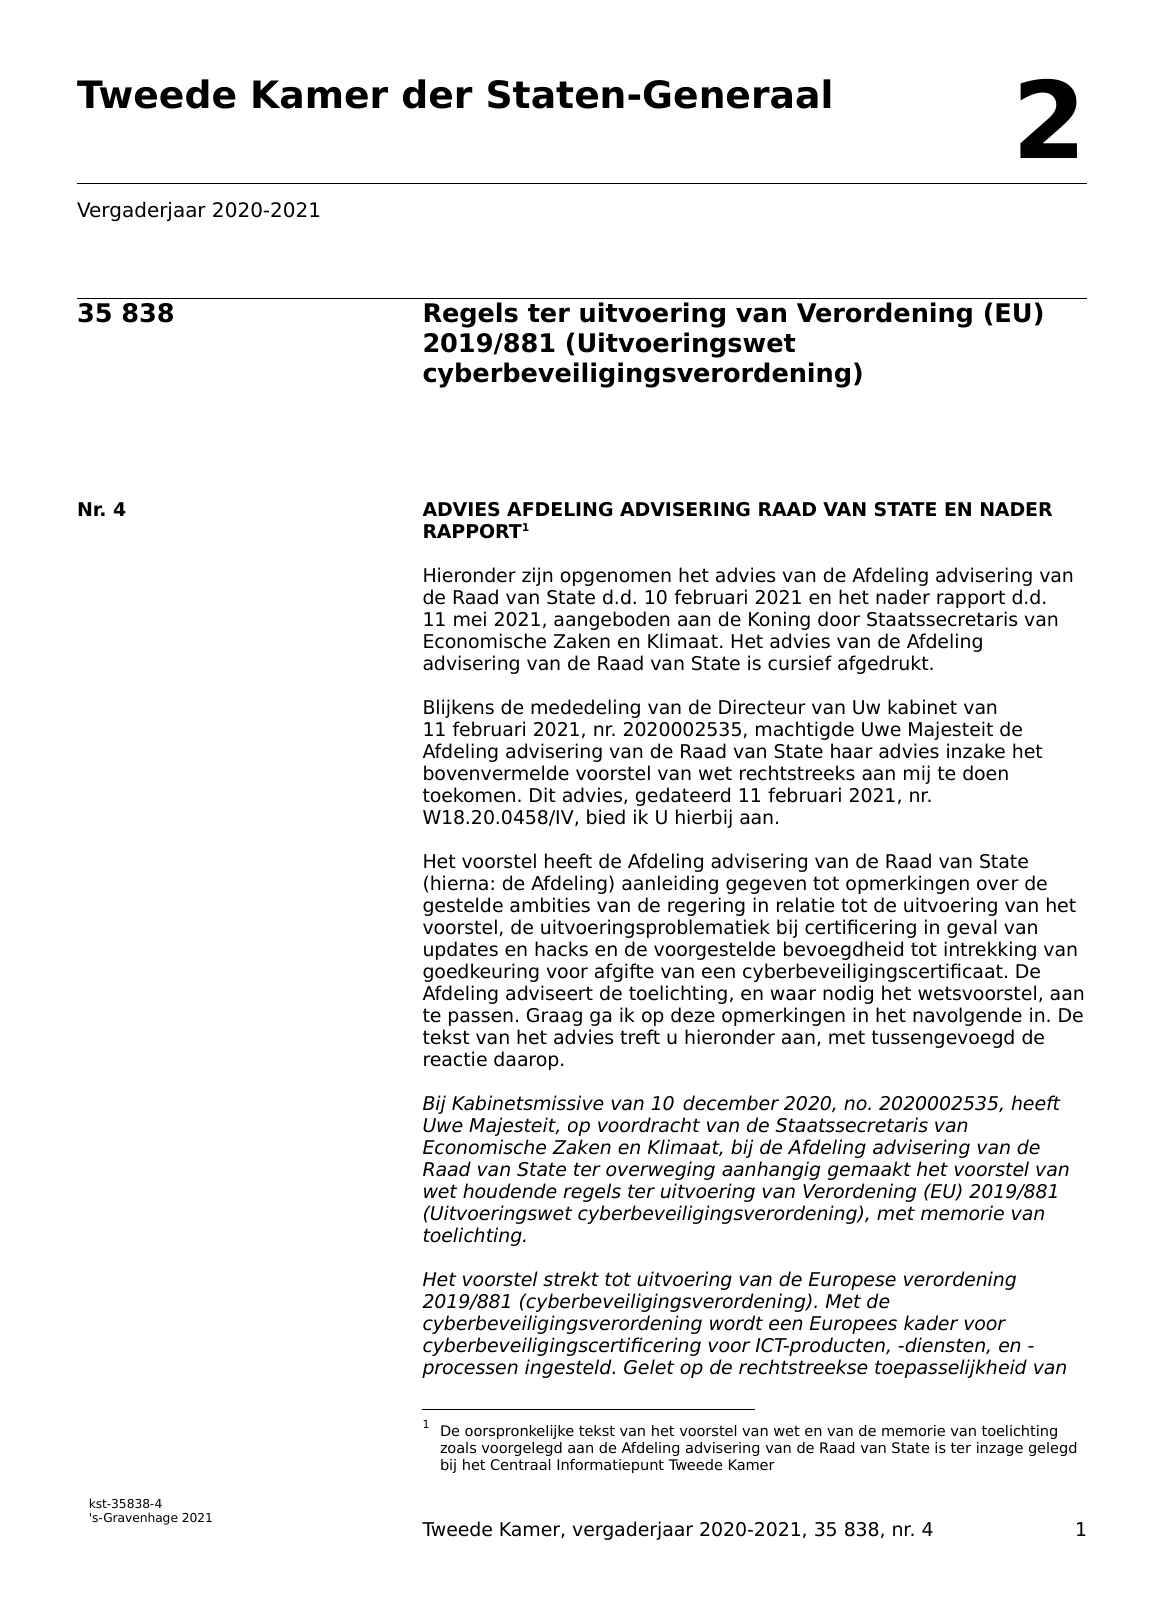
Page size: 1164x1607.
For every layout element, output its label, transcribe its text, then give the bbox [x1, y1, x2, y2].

table_header 2 [886, 59, 1087, 183]
text Bij Kabinetsmissive van 10 december 2020, no. 2020002535, heeft Uwe Majesteit, op voordracht van de Staatssecretaris van Economische Zaken en Klimaat, bij de Afdeling advisering van de Raad van State ter overweging aanhangig gemaakt het voorstel van wet houdende regels ter uitvoering van Verordening (EU) 2019/881 (Uitvoeringswet cyberbeveiligingsverordening), met memorie van toelichting. [422, 1093, 1087, 1247]
text Het voorstel strekt tot uitvoering van de Europese verordening 2019/881 (cyberbeveiligingsverordening). Met de cyberbeveiligingsverordening wordt een Europees kader voor cyberbeveiligingscertificering voor ICT-producten, -diensten, en -processen ingesteld. Gelet op de rechtstreekse toepasselijkheid van [422, 1269, 1087, 1379]
text kst-35838-4 [88, 1497, 323, 1511]
table_header Tweede Kamer der Staten-Generaal [77, 59, 886, 183]
text Het voorstel heeft de Afdeling advisering van de Raad van State (hierna: de Afdeling) aanleiding gegeven tot opmerkingen over de gestelde ambities van de regering in relatie tot de uitvoering van het voorstel, de uitvoeringsproblematiek bij certificering in geval van updates en hacks en de voorgestelde bevoegdheid tot intrekking van goedkeuring voor afgifte van een cyberbeveiligingscertificaat. De Afdeling adviseert de toelichting, en waar nodig het wetsvoorstel, aan te passen. Graag ga ik op deze opmerkingen in het navolgende in. De tekst van het advies treft u hieronder aan, met tussengevoegd de reactie daarop. [422, 851, 1087, 1071]
subtitle 35 838 Regels ter uitvoering van Verordening (EU) 2019/881 (Uitvoeringswet cyberbeveiligingsverordening) [77, 299, 1087, 388]
text Blijkens de mededeling van de Directeur van Uw kabinet van 11 februari 2021, nr. 2020002535, machtigde Uwe Majesteit de Afdeling advisering van de Raad van State haar advies inzake het bovenvermelde voorstel van wet rechtstreeks aan mij te doen toekomen. Dit advies, gedateerd 11 februari 2021, nr. W18.20.0458/IV, bied ik U hierbij aan. [422, 697, 1087, 829]
table_cell Vergaderjaar 2020-2021 [77, 184, 1087, 298]
text De oorspronkelijke tekst van het voorstel van wet en van de memorie van toelichting zoals voorgelegd aan de Afdeling advisering van de Raad van State is ter inzage gelegd bij het Centraal Informatiepunt Tweede Kamer [422, 1418, 1087, 1474]
subtitle Nr. 4 ADVIES AFDELING ADVISERING RAAD VAN STATE EN NADER RAPPORT [77, 499, 1087, 543]
text Hieronder zijn opgenomen het advies van de Afdeling advisering van de Raad van State d.d. 10 februari 2021 en het nader rapport d.d. 11 mei 2021, aangeboden aan de Koning door Staatssecretaris van Economische Zaken en Klimaat. Het advies van de Afdeling advisering van de Raad van State is cursief afgedrukt. [422, 565, 1087, 675]
text 's-Gravenhage 2021 [88, 1511, 323, 1525]
